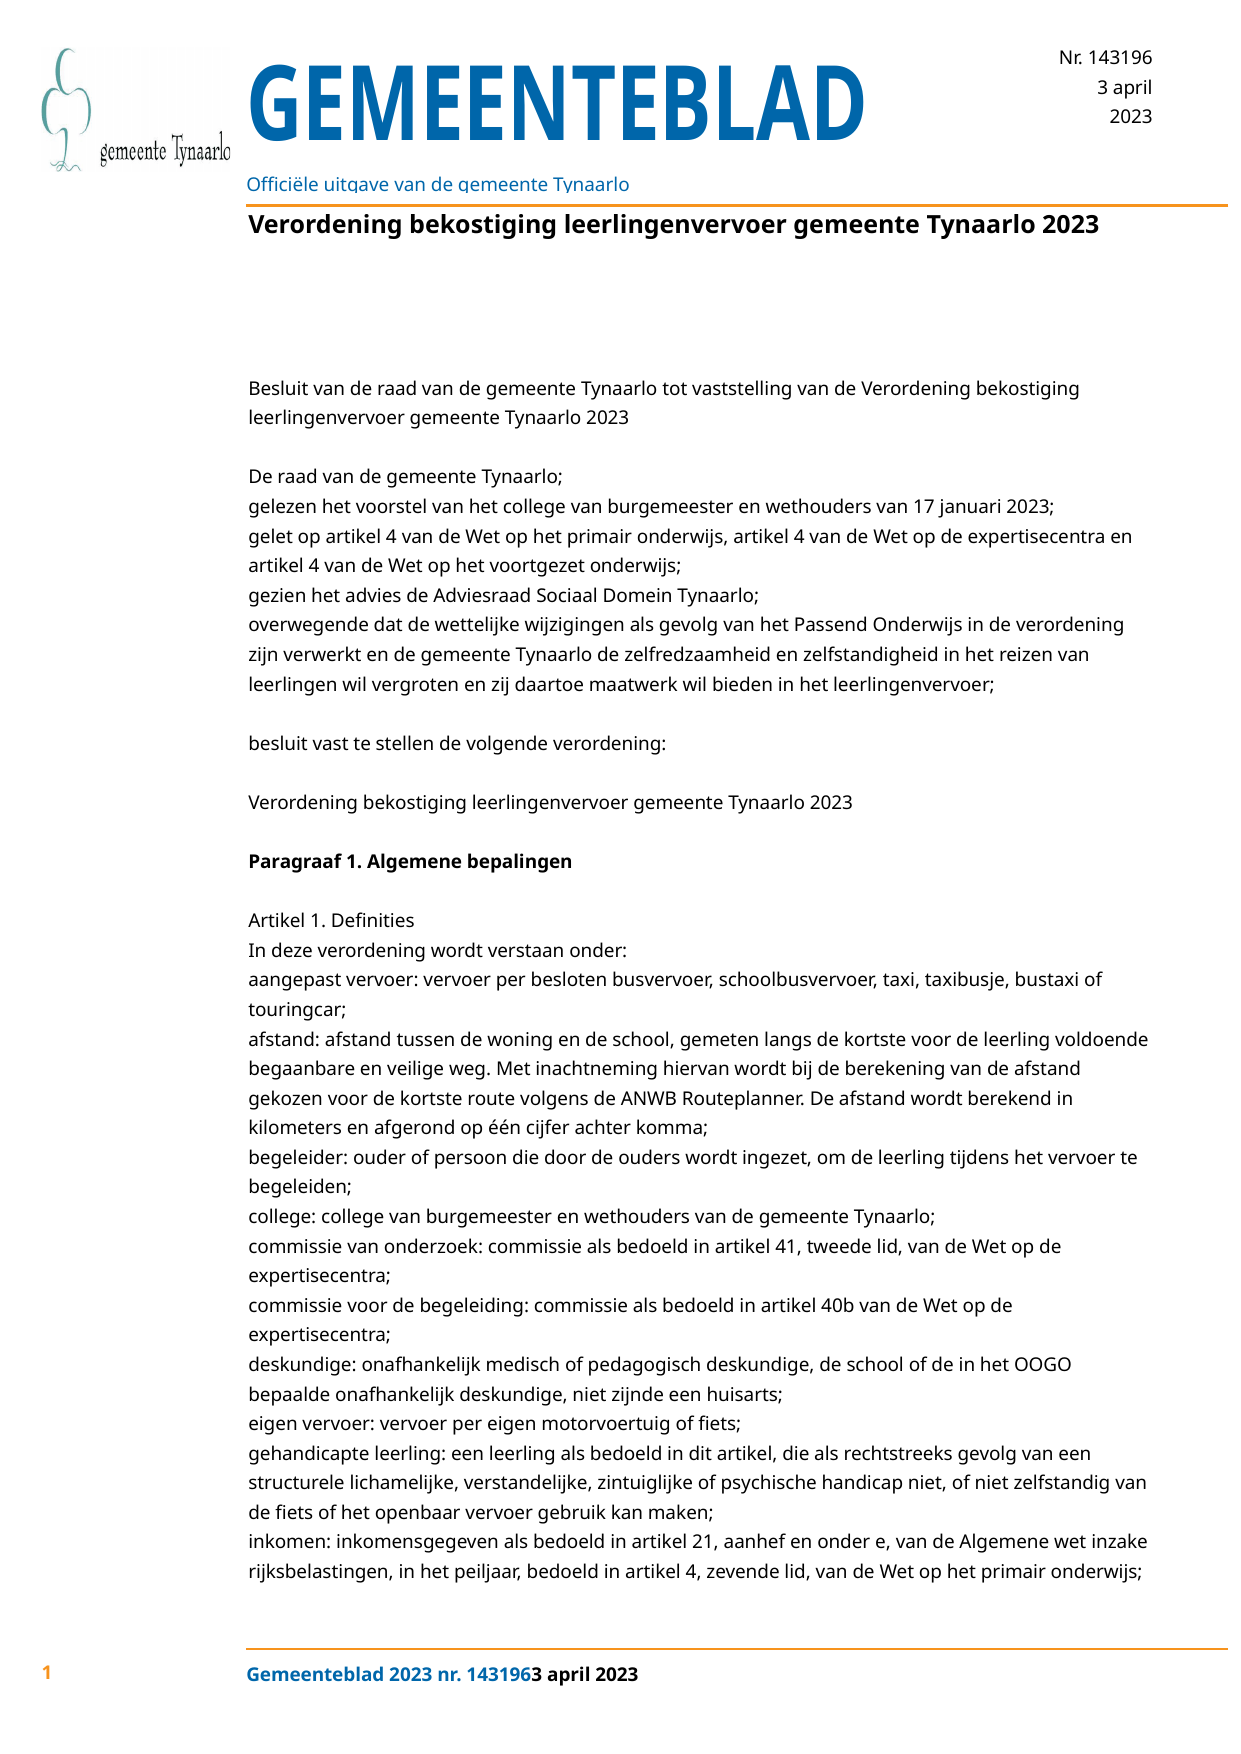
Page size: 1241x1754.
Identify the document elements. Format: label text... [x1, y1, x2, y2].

text aangepast vervoer: vervoer per besloten busvervoer, schoolbusvervoer, taxi, taxibusje, bustaxi of touringcar; [248, 967, 1152, 1022]
text gezien het advies de Adviesraad Sociaal Domein Tynaarlo; [248, 582, 1152, 608]
text Verordening bekostiging leerlingenvervoer gemeente Tynaarlo 2023 [248, 207, 1152, 241]
text Paragraaf 1. Algemene bepalingen [248, 848, 1152, 874]
text commissie van onderzoek: commissie als bedoeld in artikel 41, tweede lid, van de Wet op de expertisecentra; [248, 1233, 1152, 1288]
text Besluit van de raad van de gemeente Tynaarlo tot vaststelling van de Verordening bekostiging leerlingenvervoer gemeente Tynaarlo 2023 [248, 375, 1152, 430]
text Verordening bekostiging leerlingenvervoer gemeente Tynaarlo 2023 [248, 789, 1152, 815]
text afstand: afstand tussen de woning en de school, gemeten langs de kortste voor de leerling voldoende begaanbare en veilige weg. Met inachtneming hiervan wordt bij de berekening van de afstand gekozen voor de kortste route volgens de ANWB Routeplanner. De afstand wordt berekend in kilometers en afgerond op één cijfer achter komma; [248, 1026, 1152, 1140]
text gelet op artikel 4 van de Wet op het primair onderwijs, artikel 4 van de Wet op de expertisecentra en artikel 4 van de Wet op het voortgezet onderwijs; [248, 523, 1152, 578]
text college: college van burgemeester en wethouders van de gemeente Tynaarlo; [248, 1203, 1152, 1229]
text overwegende dat de wettelijke wijzigingen als gevolg van het Passend Onderwijs in de verordening zijn verwerkt en de gemeente Tynaarlo de zelfredzaamheid en zelfstandigheid in het reizen van leerlingen wil vergroten en zij daartoe maatwerk wil bieden in het leerlingenvervoer; [248, 612, 1152, 696]
text commissie voor de begeleiding: commissie als bedoeld in artikel 40b van de Wet op de expertisecentra; [248, 1292, 1152, 1347]
text eigen vervoer: vervoer per eigen motorvoertuig of fiets; [248, 1410, 1152, 1436]
picture [41, 47, 231, 172]
text deskundige: onafhankelijk medisch of pedagogisch deskundige, de school of de in het OOGO bepaalde onafhankelijk deskundige, niet zijnde een huisarts; [248, 1351, 1152, 1406]
text In deze verordening wordt verstaan onder: [248, 937, 1152, 963]
text gehandicapte leerling: een leerling als bedoeld in dit artikel, die als rechtstreeks gevolg van een structurele lichamelijke, verstandelijke, zintuiglijke of psychische handicap niet, of niet zelfstandig van de fiets of het openbaar vervoer gebruik kan maken; [248, 1440, 1152, 1525]
text gelezen het voorstel van het college van burgemeester en wethouders van 17 januari 2023; [248, 493, 1152, 519]
text besluit vast te stellen de volgende verordening: [248, 730, 1152, 756]
text inkomen: inkomensgegeven als bedoeld in artikel 21, aanhef en onder e, van de Algemene wet inzake rijksbelastingen, in het peiljaar, bedoeld in artikel 4, zevende lid, van de Wet op het primair onderwijs; [248, 1529, 1152, 1584]
text begeleider: ouder of persoon die door de ouders wordt ingezet, om de leerling tijdens het vervoer te begeleiden; [248, 1144, 1152, 1199]
text Artikel 1. Definities [248, 907, 1152, 933]
text De raad van de gemeente Tynaarlo; [248, 464, 1152, 489]
